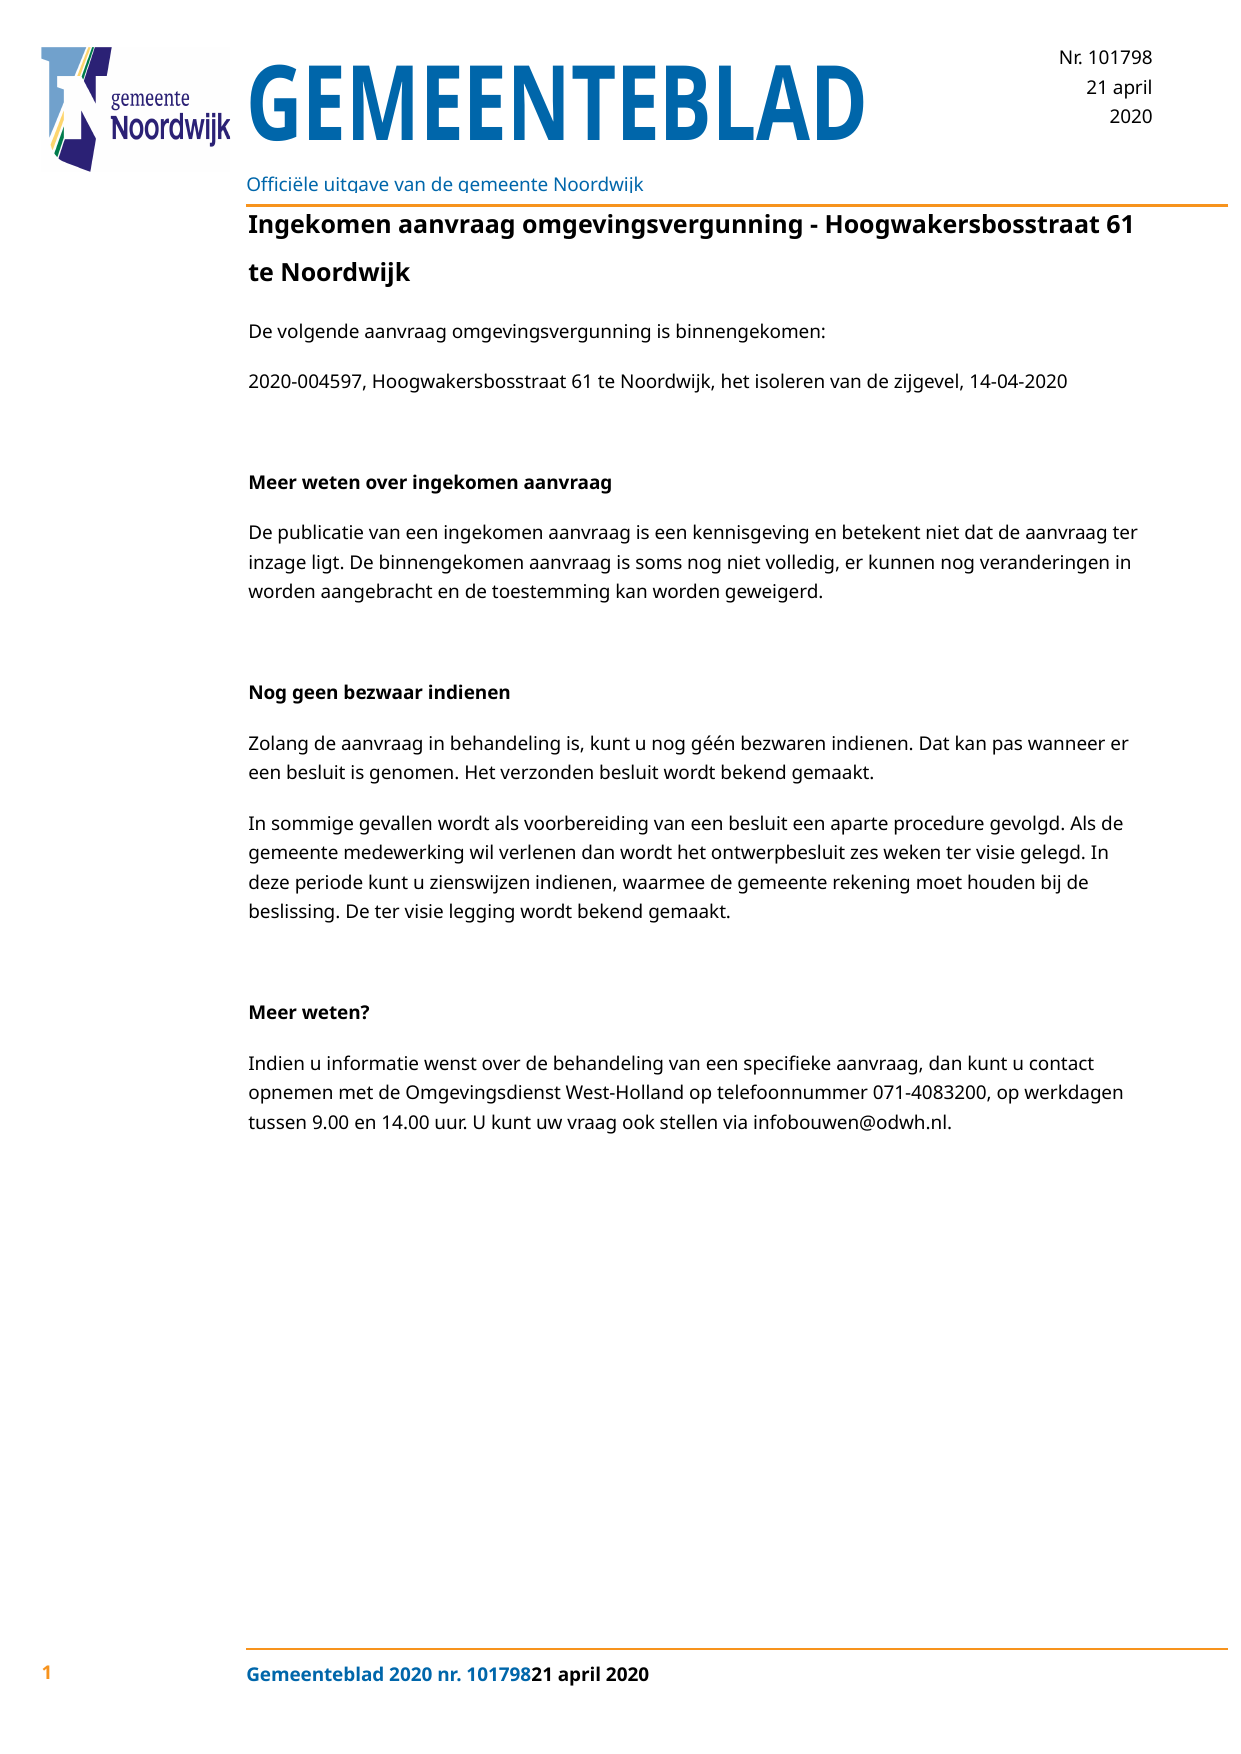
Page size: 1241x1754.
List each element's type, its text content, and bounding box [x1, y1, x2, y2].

text Meer weten over ingekomen aanvraag [248, 469, 1152, 495]
text De volgende aanvraag omgevingsvergunning is binnengekomen: [248, 318, 1152, 344]
text Nog geen bezwaar indienen [248, 679, 1152, 705]
text Indien u informatie wenst over de behandeling van een specifieke aanvraag, dan kunt u contact opnemen met de Omgevingsdienst West-Holland op telefoonnummer 071-4083200, op werkdagen tussen 9.00 en 14.00 uur. U kunt uw vraag ook stellen via infobouwen@odwh.nl. [248, 1050, 1152, 1135]
text Meer weten? [248, 999, 1152, 1025]
text Zolang de aanvraag in behandeling is, kunt u nog géén bezwaren indienen. Dat kan pas wanneer er een besluit is genomen. Het verzonden besluit wordt bekend gemaakt. [248, 730, 1152, 785]
text Ingekomen aanvraag omgevingsvergunning - Hoogwakersbosstraat 61 te Noordwijk [248, 207, 1152, 288]
text In sommige gevallen wordt als voorbereiding van een besluit een aparte procedure gevolgd. Als de gemeente medewerking wil verlenen dan wordt het ontwerpbesluit zes weken ter visie gelegd. In deze periode kunt u zienswijzen indienen, waarmee de gemeente rekening moet houden bij de beslissing. De ter visie legging wordt bekend gemaakt. [248, 810, 1152, 924]
picture [41, 47, 231, 172]
text 2020-004597, Hoogwakersbosstraat 61 te Noordwijk, het isoleren van de zijgevel, 14-04-2020 [248, 368, 1152, 394]
text De publicatie van een ingekomen aanvraag is een kennisgeving en betekent niet dat de aanvraag ter inzage ligt. De binnengekomen aanvraag is soms nog niet volledig, er kunnen nog veranderingen in worden aangebracht en de toestemming kan worden geweigerd. [248, 519, 1152, 604]
